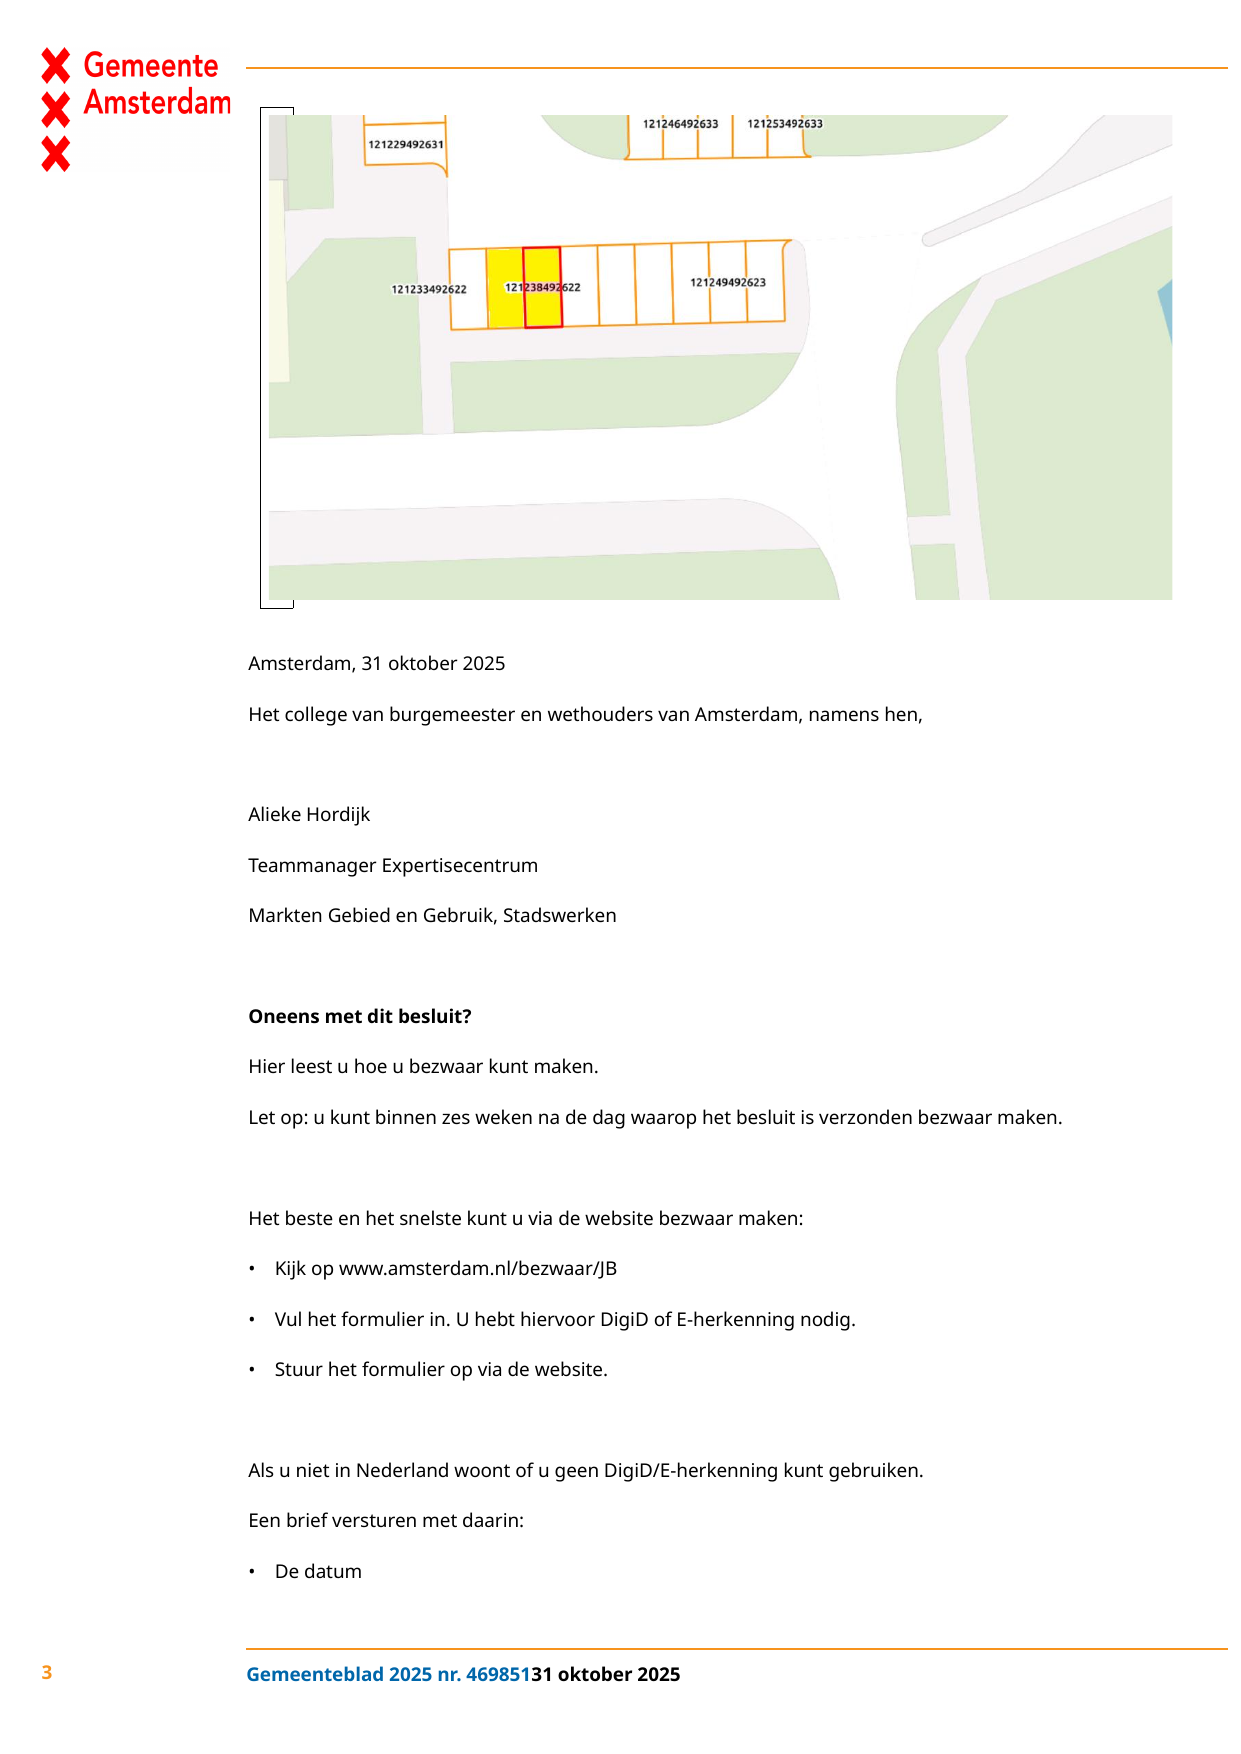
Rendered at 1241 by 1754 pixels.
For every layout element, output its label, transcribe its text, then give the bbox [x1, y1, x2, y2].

text Let op: u kunt binnen zes weken na de dag waarop het besluit is verzonden bezwaar maken. [248, 1104, 1152, 1130]
text • Stuur het formulier op via de website. [248, 1356, 1152, 1382]
text Het beste en het snelste kunt u via de website bezwaar maken: [248, 1205, 1152, 1231]
picture [268, 115, 1173, 600]
text Teammanager Expertisecentrum [248, 852, 1152, 878]
text Het college van burgemeester en wethouders van Amsterdam, namens hen, [248, 701, 1152, 727]
text Oneens met dit besluit? [248, 1003, 1152, 1029]
text Als u niet in Nederland woont of u geen DigiD/E-herkenning kunt gebruiken. [248, 1457, 1152, 1483]
text Markten Gebied en Gebruik, Stadswerken [248, 902, 1152, 928]
text • De datum [248, 1558, 1152, 1584]
text • Vul het formulier in. U hebt hiervoor DigiD of E-herkenning nodig. [248, 1306, 1152, 1332]
picture [41, 47, 231, 172]
text Hier leest u hoe u bezwaar kunt maken. [248, 1054, 1152, 1079]
text Een brief versturen met daarin: [248, 1507, 1152, 1533]
text • Kijk op www.amsterdam.nl/bezwaar/JB [248, 1255, 1152, 1281]
text Alieke Hordijk [248, 802, 1152, 827]
text Amsterdam, 31 oktober 2025 [248, 650, 1152, 676]
